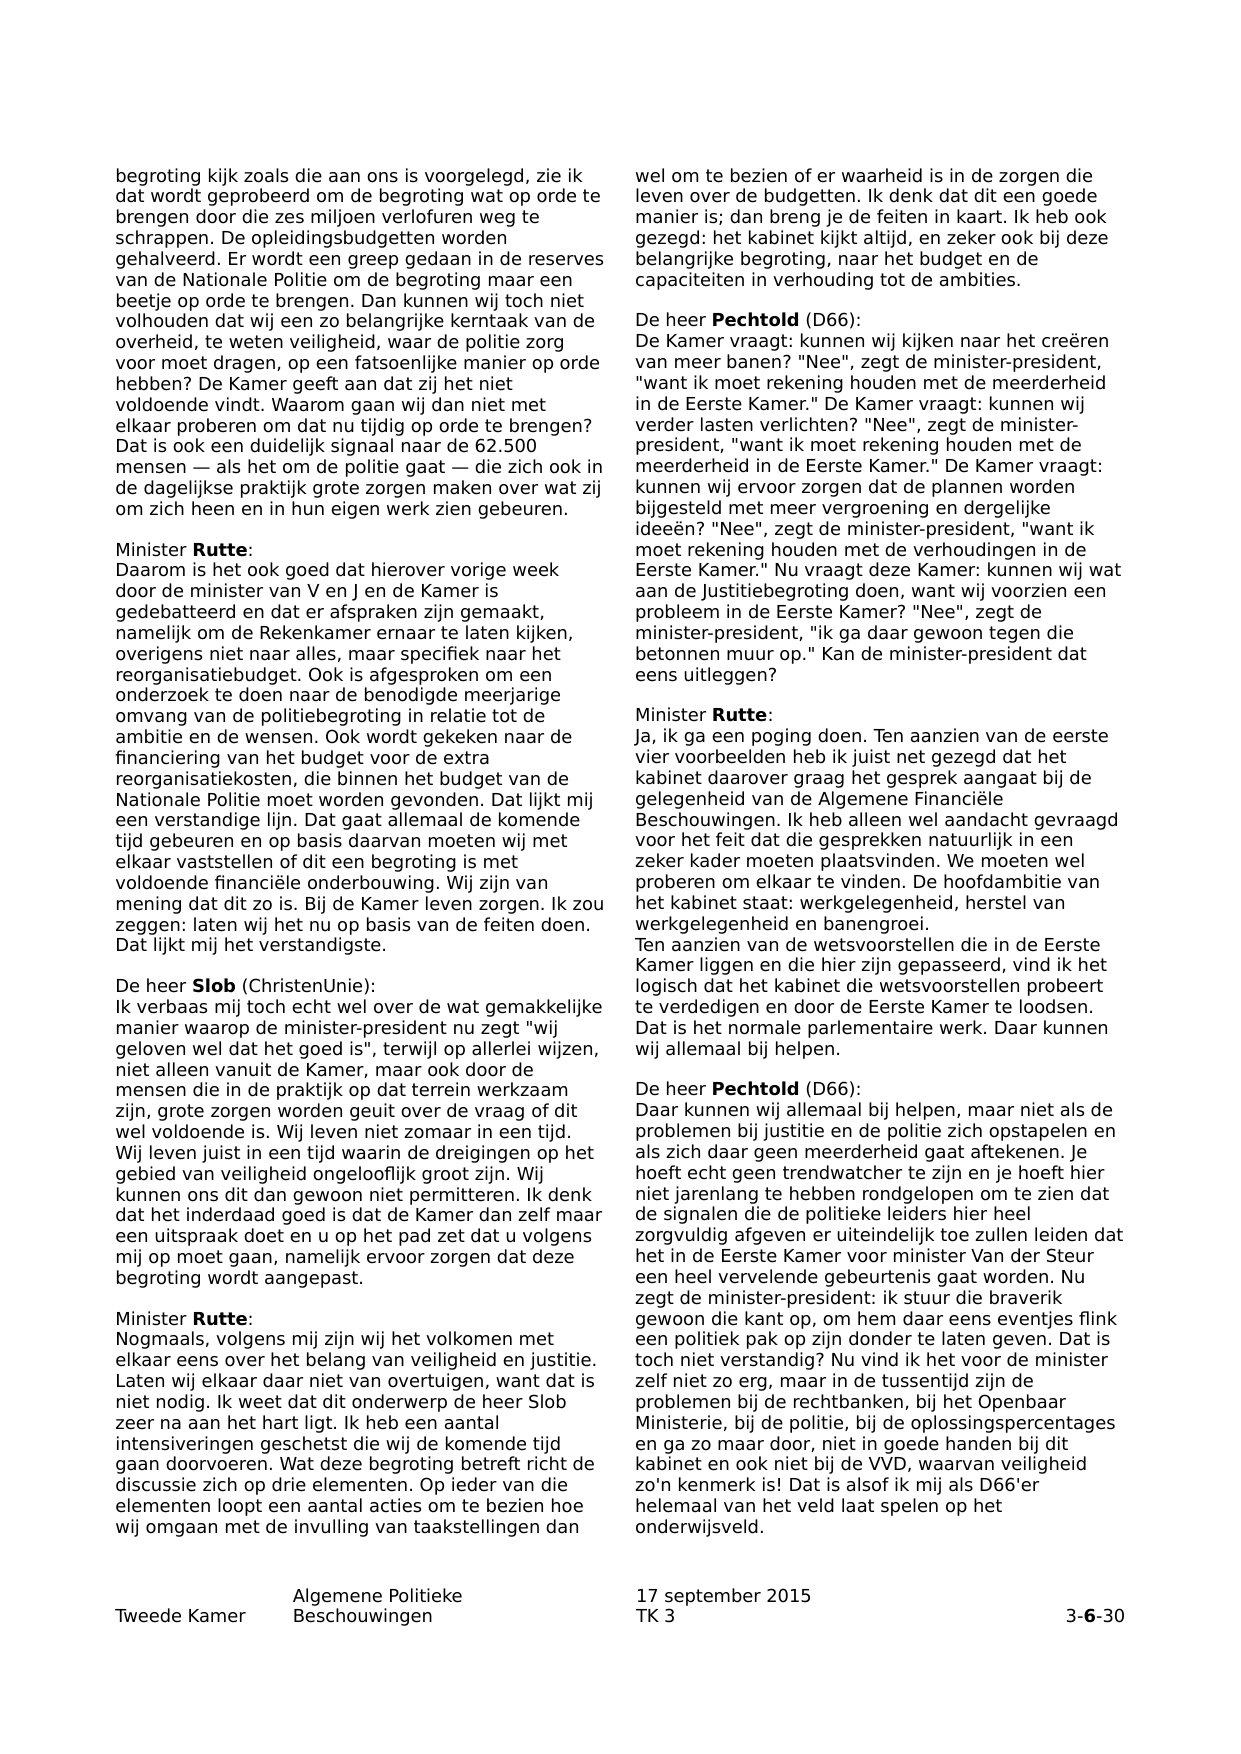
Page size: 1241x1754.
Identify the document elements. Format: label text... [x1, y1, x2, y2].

text De Kamer vraagt: kunnen wij kijken naar het creëren van meer banen? "Nee", zegt de minister-president, "want ik moet rekening houden met de meerderheid in de Eerste Kamer." De Kamer vraagt: kunnen wij verder lasten verlichten? "Nee", zegt de minister-president, "want ik moet rekening houden met de meerderheid in de Eerste Kamer." De Kamer vraagt: kunnen wij ervoor zorgen dat de plannen worden bijgesteld met meer vergroening en dergelijke ideeën? "Nee", zegt de minister-president, "want ik moet rekening houden met de verhoudingen in de Eerste Kamer." Nu vraagt deze Kamer: kunnen wij wat aan de Justitiebegroting doen, want wij voorzien een probleem in de Eerste Kamer? "Nee", zegt de minister-president, "ik ga daar gewoon tegen die betonnen muur op." Kan de minister-president dat eens uitleggen? [635, 331, 1125, 685]
text begroting kijk zoals die aan ons is voorgelegd, zie ik dat wordt geprobeerd om de begroting wat op orde te brengen door die zes miljoen verlofuren weg te schrappen. De opleidingsbudgetten worden gehalveerd. Er wordt een greep gedaan in de reserves van de Nationale Politie om de begroting maar een beetje op orde te brengen. Dan kunnen wij toch niet volhouden dat wij een zo belangrijke kerntaak van de overheid, te weten veiligheid, waar de politie zorg voor moet dragen, op een fatsoenlijke manier op orde hebben? De Kamer geeft aan dat zij het niet voldoende vindt. Waarom gaan wij dan niet met elkaar proberen om dat nu tijdig op orde te brengen? Dat is ook een duidelijk signaal naar de 62.500 mensen — als het om de politie gaat — die zich ook in de dagelijkse praktijk grote zorgen maken over wat zij om zich heen en in hun eigen werk zien gebeuren. [115, 165, 605, 519]
text Nogmaals, volgens mij zijn wij het volkomen met elkaar eens over het belang van veiligheid en justitie. Laten wij elkaar daar niet van overtuigen, want dat is niet nodig. Ik weet dat dit onderwerp de heer Slob zeer na aan het hart ligt. Ik heb een aantal intensiveringen geschetst die wij de komende tijd gaan doorvoeren. Wat deze begroting betreft richt de discussie zich op drie elementen. Op ieder van die elementen loopt een aantal acties om te bezien hoe wij omgaan met de invulling van taakstellingen dan [115, 1329, 605, 1537]
text Ten aanzien van de wetsvoorstellen die in de Eerste Kamer liggen en die hier zijn gepasseerd, vind ik het logisch dat het kabinet die wetsvoorstellen probeert te verdedigen en door de Eerste Kamer te loodsen. Dat is het normale parlementaire werk. Daar kunnen wij allemaal bij helpen. [635, 934, 1125, 1059]
text Minister Rutte: [115, 539, 605, 560]
text Daar kunnen wij allemaal bij helpen, maar niet als de problemen bij justitie en de politie zich opstapelen en als zich daar geen meerderheid gaat aftekenen. Je hoeft echt geen trendwatcher te zijn en je hoeft hier niet jarenlang te hebben rondgelopen om te zien dat de signalen die de politieke leiders hier heel zorgvuldig afgeven er uiteindelijk toe zullen leiden dat het in de Eerste Kamer voor minister Van der Steur een heel vervelende gebeurtenis gaat worden. Nu zegt de minister-president: ik stuur die braverik gewoon die kant op, om hem daar eens eventjes flink een politiek pak op zijn donder te laten geven. Dat is toch niet verstandig? Nu vind ik het voor de minister zelf niet zo erg, maar in de tussentijd zijn de problemen bij de rechtbanken, bij het Openbaar Ministerie, bij de politie, bij de oplossingspercentages en ga zo maar door, niet in goede handen bij dit kabinet en ook niet bij de VVD, waarvan veiligheid zo'n kenmerk is! Dat is alsof ik mij als D66'er helemaal van het veld laat spelen op het onderwijsveld. [635, 1100, 1125, 1537]
text Minister Rutte: [115, 1308, 605, 1329]
text De heer Pechtold (D66): [635, 310, 1125, 331]
text wel om te bezien of er waarheid is in de zorgen die leven over de budgetten. Ik denk dat dit een goede manier is; dan breng je de feiten in kaart. Ik heb ook gezegd: het kabinet kijkt altijd, en zeker ook bij deze belangrijke begroting, naar het budget en de capaciteiten in verhouding tot de ambities. [635, 165, 1125, 290]
text Ja, ik ga een poging doen. Ten aanzien van de eerste vier voorbeelden heb ik juist net gezegd dat het kabinet daarover graag het gesprek aangaat bij de gelegenheid van de Algemene Financiële Beschouwingen. Ik heb alleen wel aandacht gevraagd voor het feit dat die gesprekken natuurlijk in een zeker kader moeten plaatsvinden. We moeten wel proberen om elkaar te vinden. De hoofdambitie van het kabinet staat: werkgelegenheid, herstel van werkgelegenheid en banengroei. [635, 726, 1125, 934]
text De heer Pechtold (D66): [635, 1079, 1125, 1100]
text Ik verbaas mij toch echt wel over de wat gemakkelijke manier waarop de minister-president nu zegt "wij geloven wel dat het goed is", terwijl op allerlei wijzen, niet alleen vanuit de Kamer, maar ook door de mensen die in de praktijk op dat terrein werkzaam zijn, grote zorgen worden geuit over de vraag of dit wel voldoende is. Wij leven niet zomaar in een tijd. Wij leven juist in een tijd waarin de dreigingen op het gebied van veiligheid ongelooflijk groot zijn. Wij kunnen ons dit dan gewoon niet permitteren. Ik denk dat het inderdaad goed is dat de Kamer dan zelf maar een uitspraak doet en u op het pad zet dat u volgens mij op moet gaan, namelijk ervoor zorgen dat deze begroting wordt aangepast. [115, 997, 605, 1288]
text De heer Slob (ChristenUnie): [115, 976, 605, 997]
text Minister Rutte: [635, 705, 1125, 726]
text Daarom is het ook goed dat hierover vorige week door de minister van V en J en de Kamer is gedebatteerd en dat er afspraken zijn gemaakt, namelijk om de Rekenkamer ernaar te laten kijken, overigens niet naar alles, maar specifiek naar het reorganisatiebudget. Ook is afgesproken om een onderzoek te doen naar de benodigde meerjarige omvang van de politiebegroting in relatie tot de ambitie en de wensen. Ook wordt gekeken naar de financiering van het budget voor de extra reorganisatiekosten, die binnen het budget van de Nationale Politie moet worden gevonden. Dat lijkt mij een verstandige lijn. Dat gaat allemaal de komende tijd gebeuren en op basis daarvan moeten wij met elkaar vaststellen of dit een begroting is met voldoende financiële onderbouwing. Wij zijn van mening dat dit zo is. Bij de Kamer leven zorgen. Ik zou zeggen: laten wij het nu op basis van de feiten doen. Dat lijkt mij het verstandigste. [115, 560, 605, 956]
